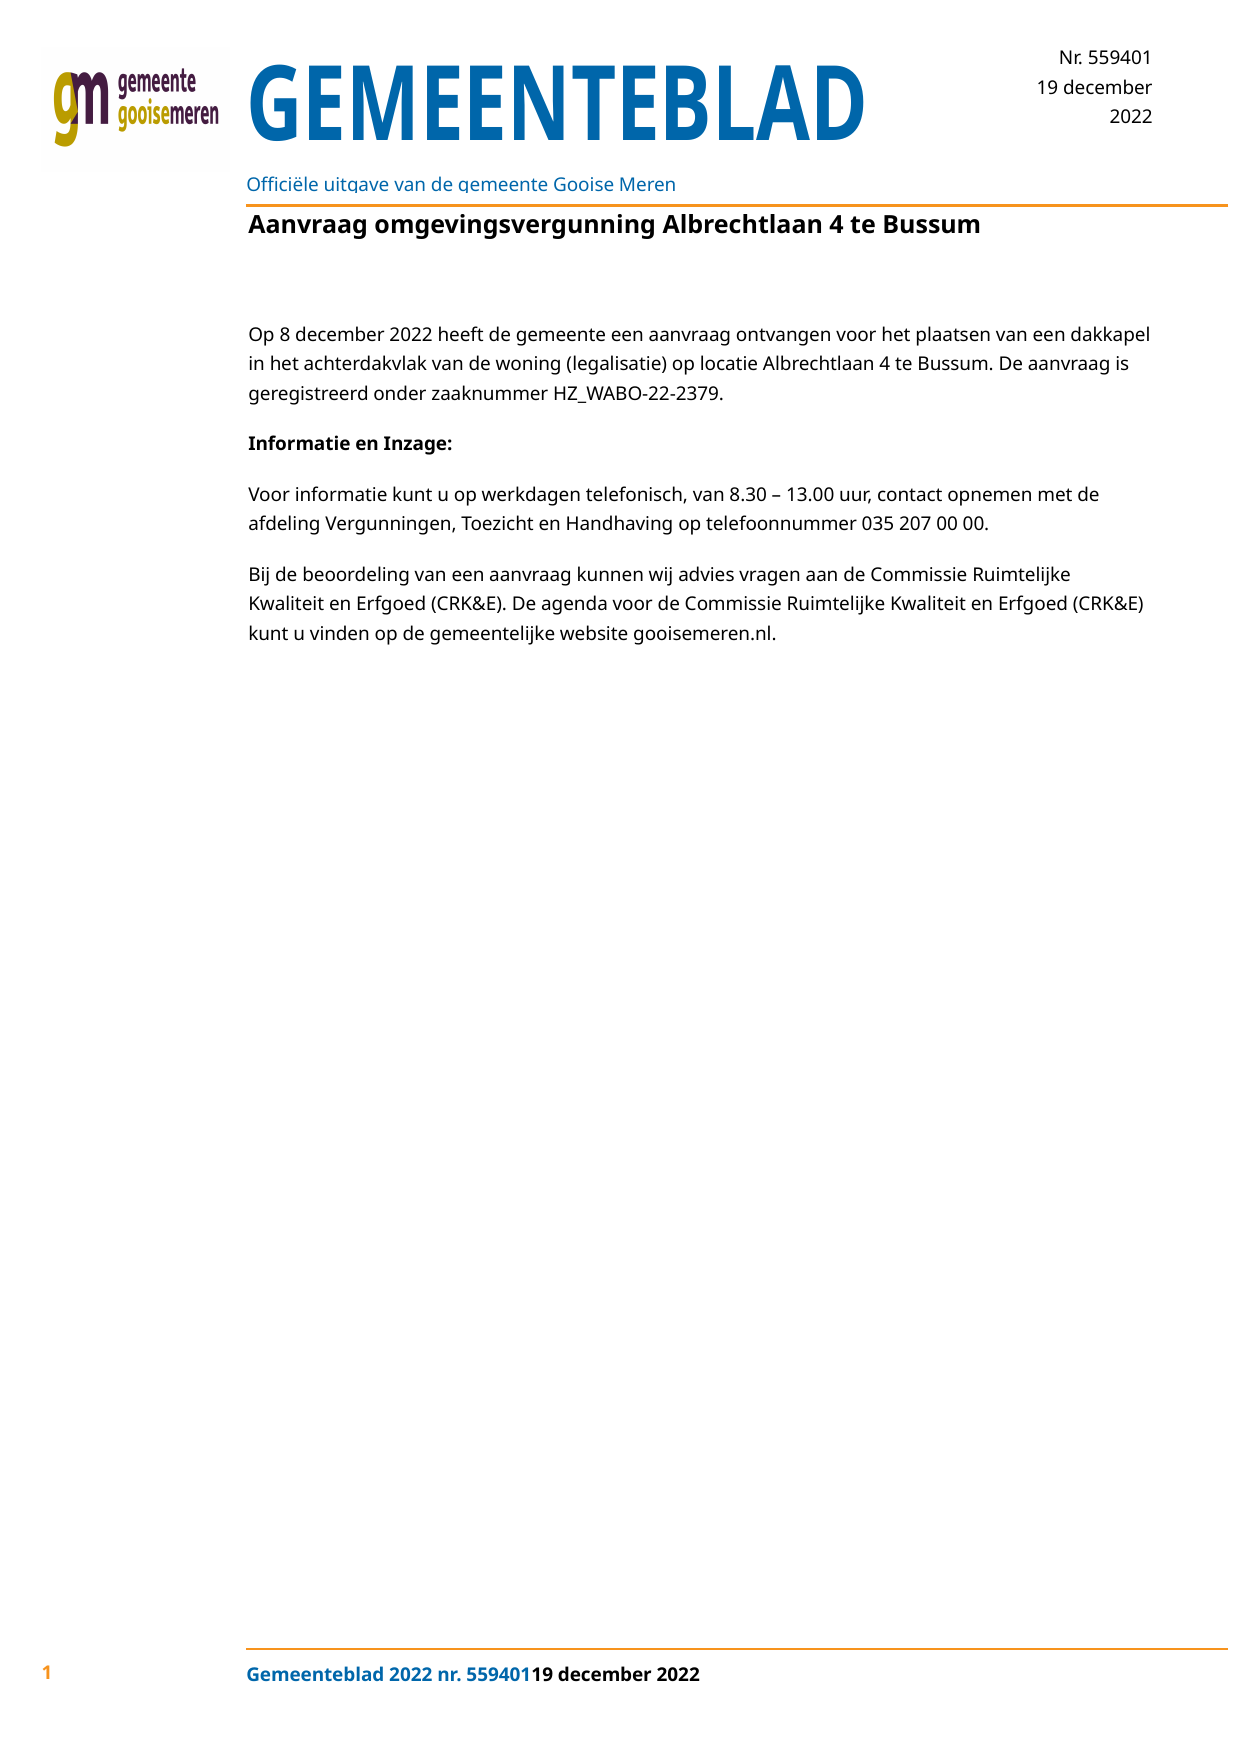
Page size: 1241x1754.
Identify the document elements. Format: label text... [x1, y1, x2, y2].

picture [41, 47, 231, 172]
text Aanvraag omgevingsvergunning Albrechtlaan 4 te Bussum [248, 207, 1152, 241]
text Informatie en Inzage: [248, 430, 1152, 456]
text Voor informatie kunt u op werkdagen telefonisch, van 8.30 – 13.00 uur, contact opnemen met de afdeling Vergunningen, Toezicht en Handhaving op telefoonnummer 035 207 00 00. [248, 481, 1152, 536]
text Op 8 december 2022 heeft de gemeente een aanvraag ontvangen voor het plaatsen van een dakkapel in het achterdakvlak van de woning (legalisatie) op locatie Albrechtlaan 4 te Bussum. De aanvraag is geregistreerd onder zaaknummer HZ_WABO-22-2379. [248, 321, 1152, 406]
text Bij de beoordeling van een aanvraag kunnen wij advies vragen aan de Commissie Ruimtelijke Kwaliteit en Erfgoed (CRK&E). De agenda voor de Commissie Ruimtelijke Kwaliteit en Erfgoed (CRK&E) kunt u vinden op de gemeentelijke website gooisemeren.nl. [248, 561, 1152, 646]
